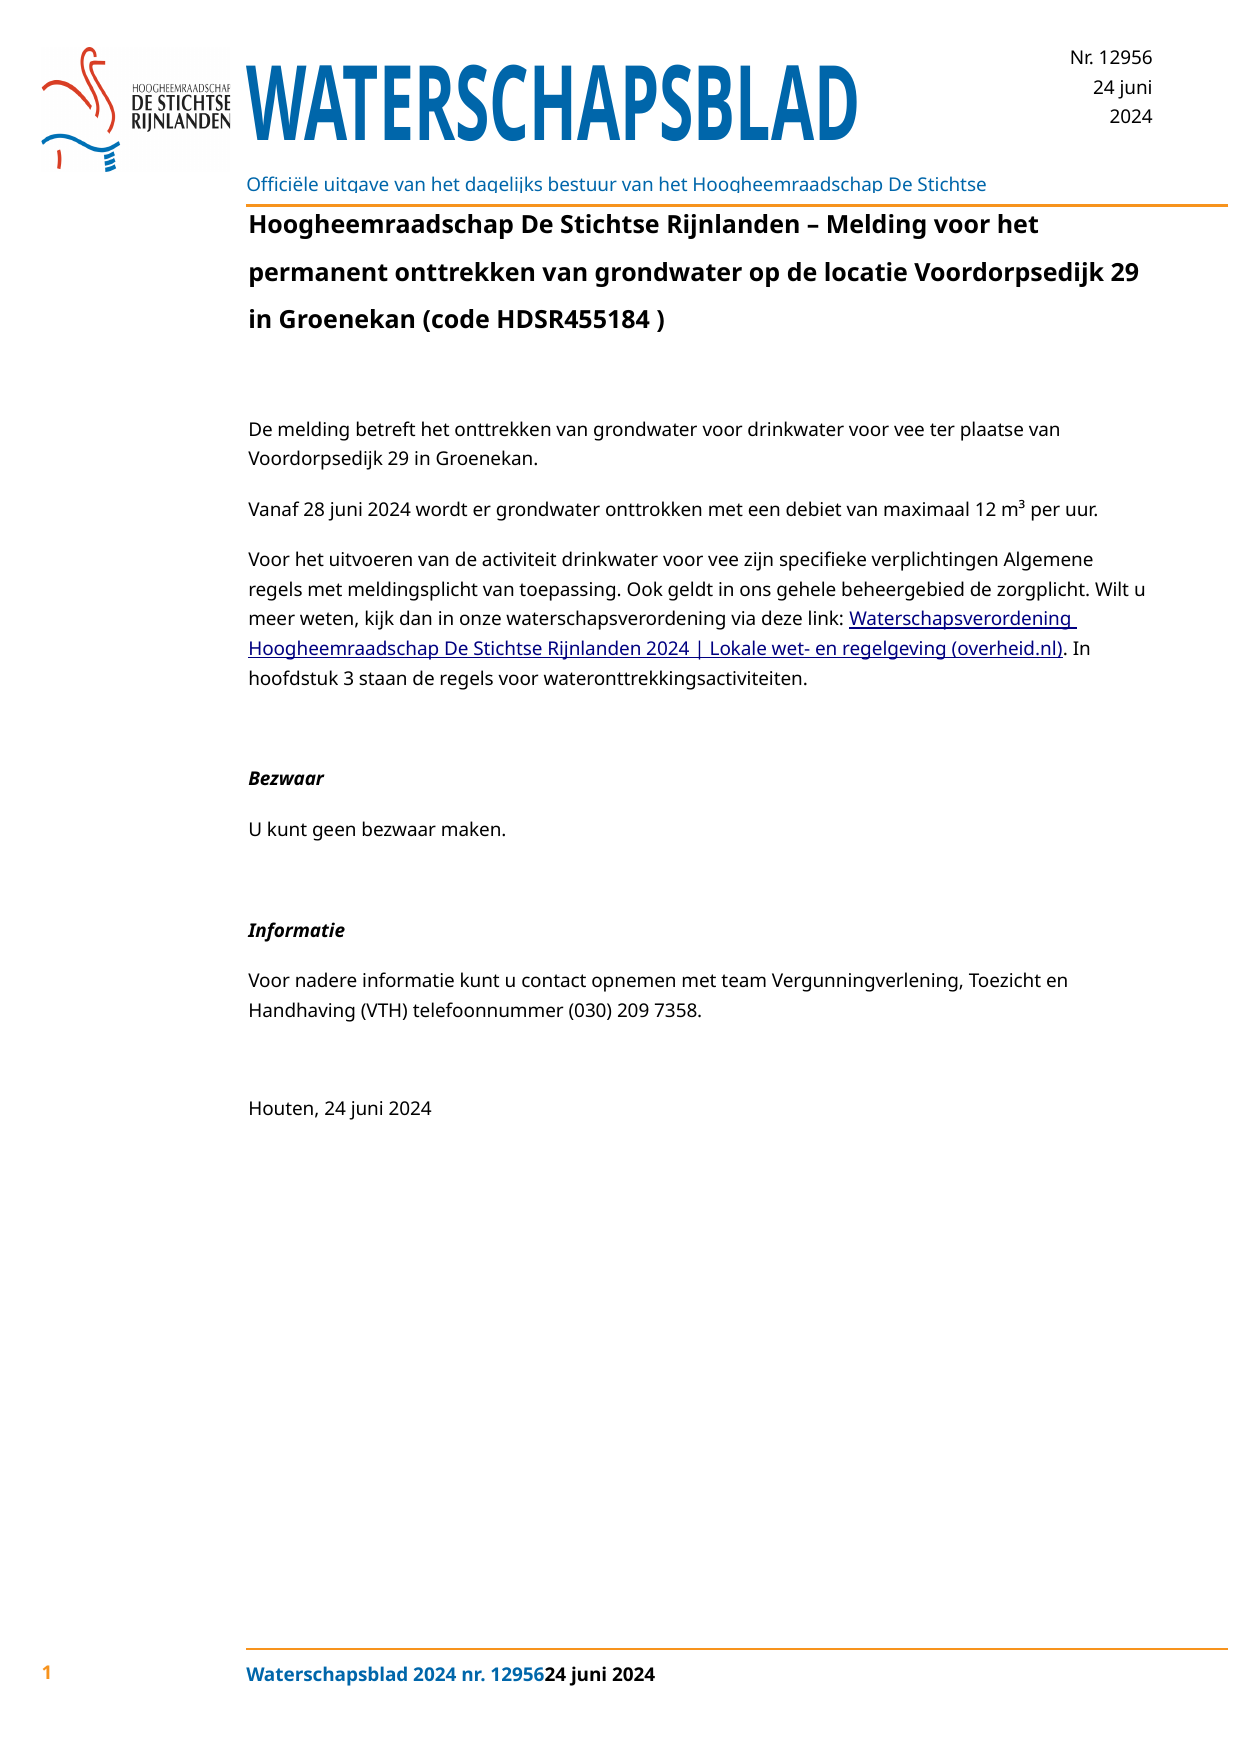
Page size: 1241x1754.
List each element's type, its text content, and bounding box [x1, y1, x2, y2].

text Hoogheemraadschap De Stichtse Rijnlanden – Melding voor het permanent onttrekken van grondwater op de locatie Voordorpsedijk 29 in Groenekan (code HDSR455184 ) [248, 207, 1152, 336]
text Voor nadere informatie kunt u contact opnemen met team Vergunningverlening, Toezicht en Handhaving (VTH) telefoonnummer (030) 209 7358. [248, 967, 1152, 1022]
text U kunt geen bezwaar maken. [248, 816, 1152, 842]
picture [41, 47, 231, 172]
text Voor het uitvoeren van de activiteit drinkwater voor vee zijn specifieke verplichtingen Algemene regels met meldingsplicht van toepassing. Ook geldt in ons gehele beheergebied de zorgplicht. Wilt u meer weten, kijk dan in onze waterschapsverordening via deze link: Waterschapsverordening Hoogheemraadschap De Stichtse Rijnlanden 2024 | Lokale wet- en regelgeving (overheid.nl). In hoofdstuk 3 staan de regels voor wateronttrekkingsactiviteiten. [248, 546, 1152, 690]
text Bezwaar [248, 766, 1152, 791]
text De melding betreft het onttrekken van grondwater voor drinkwater voor vee ter plaatse van Voordorpsedijk 29 in Groenekan. [248, 416, 1152, 471]
text Houten, 24 juni 2024 [248, 1095, 1152, 1121]
text Informatie [248, 917, 1152, 942]
text Vanaf 28 juni 2024 wordt er grondwater onttrokken met een debiet van maximaal 12 m³ per uur. [248, 496, 1152, 522]
